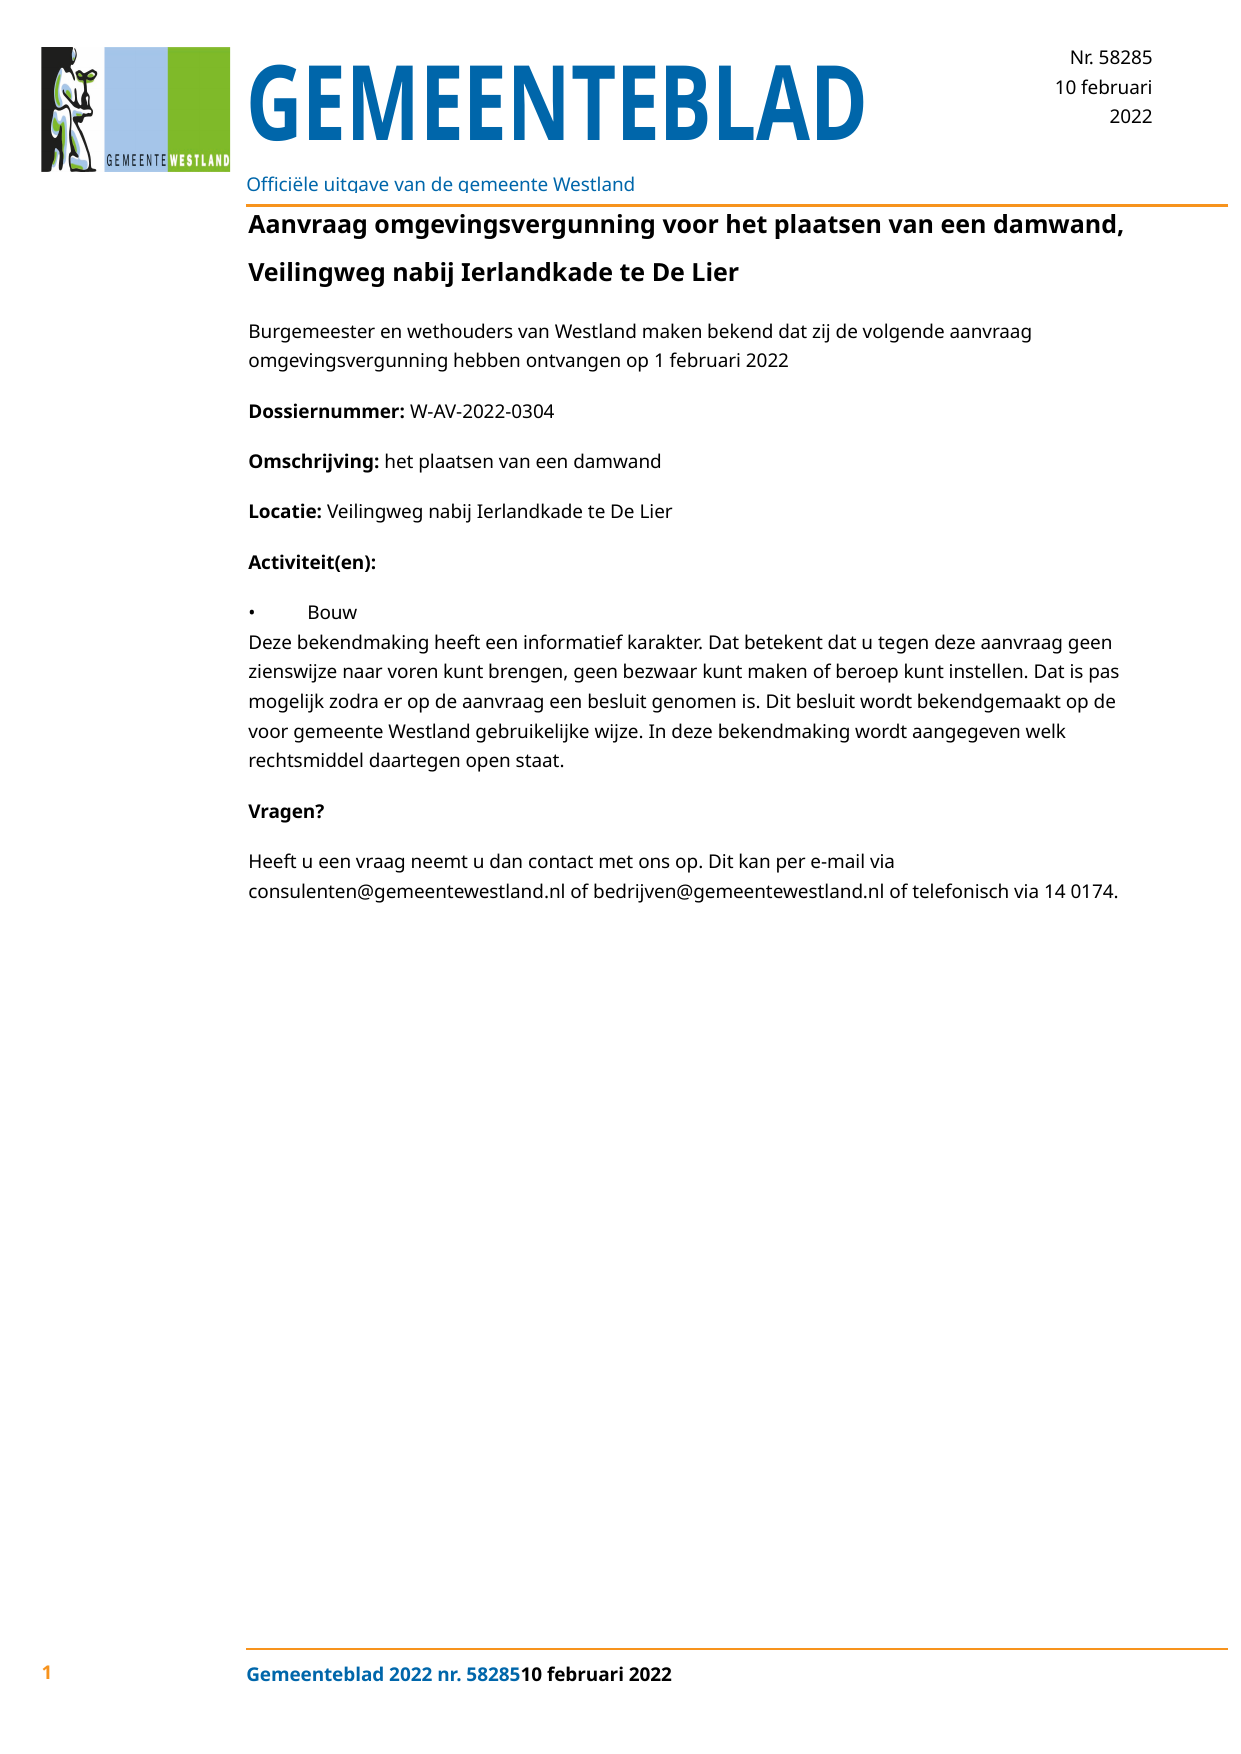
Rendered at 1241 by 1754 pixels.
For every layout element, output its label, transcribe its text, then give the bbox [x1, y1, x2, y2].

text Dossiernummer: W-AV-2022-0304 [248, 398, 1152, 424]
list Bouw [248, 599, 1152, 625]
text Omschrijving: het plaatsen van een damwand [248, 448, 1152, 474]
text Activiteit(en): [248, 549, 1152, 575]
picture [41, 47, 231, 172]
text Vragen? [248, 798, 1152, 824]
text Aanvraag omgevingsvergunning voor het plaatsen van een damwand, Veilingweg nabij Ierlandkade te De Lier [248, 207, 1152, 288]
text Burgemeester en wethouders van Westland maken bekend dat zij de volgende aanvraag omgevingsvergunning hebben ontvangen op 1 februari 2022 [248, 318, 1152, 373]
text Locatie: Veilingweg nabij Ierlandkade te De Lier [248, 499, 1152, 524]
text Heeft u een vraag neemt u dan contact met ons op. Dit kan per e-mail via consulenten@gemeentewestland.nl of bedrijven@gemeentewestland.nl of telefonisch via 14 0174. [248, 848, 1152, 904]
text Deze bekendmaking heeft een informatief karakter. Dat betekent dat u tegen deze aanvraag geen zienswijze naar voren kunt brengen, geen bezwaar kunt maken of beroep kunt instellen. Dat is pas mogelijk zodra er op de aanvraag een besluit genomen is. Dit besluit wordt bekendgemaakt op de voor gemeente Westland gebruikelijke wijze. In deze bekendmaking wordt aangegeven welk rechtsmiddel daartegen open staat. [248, 629, 1152, 773]
